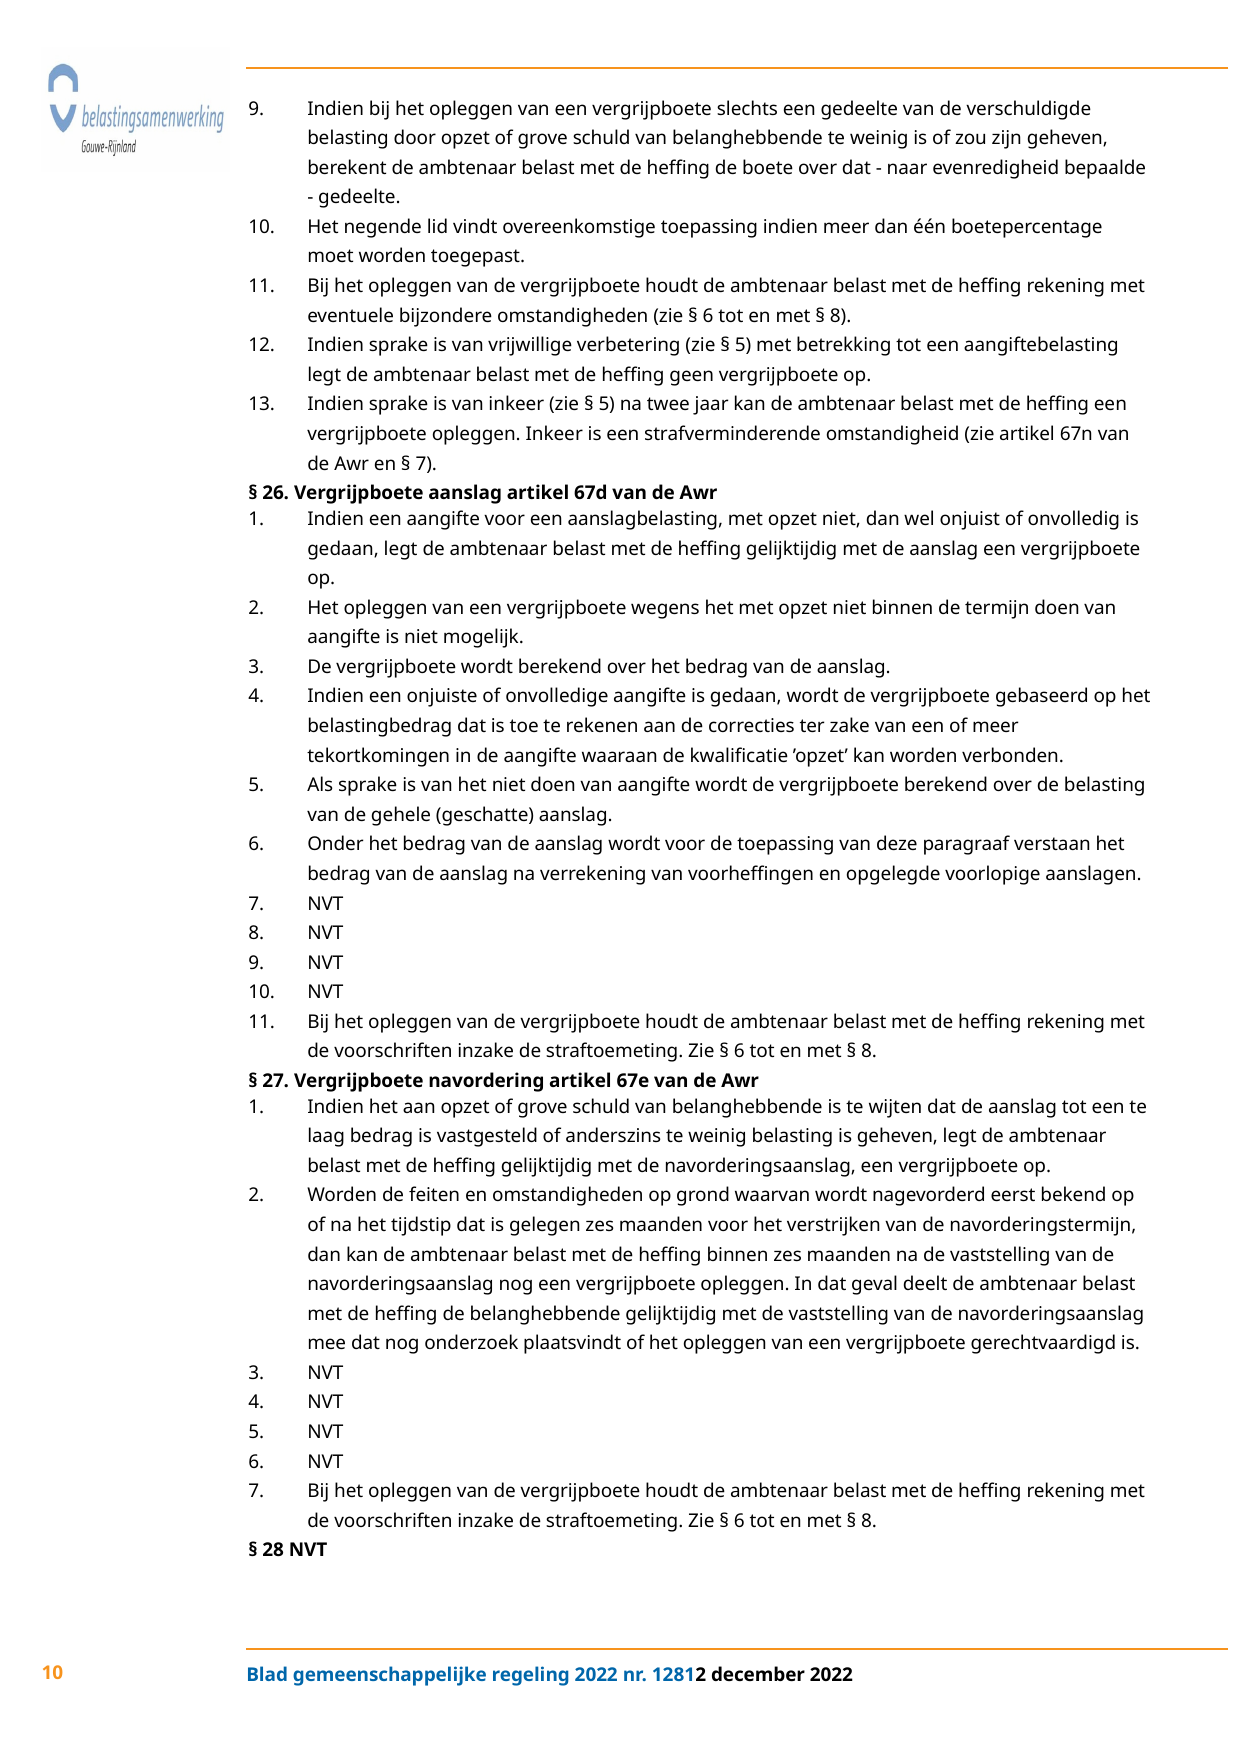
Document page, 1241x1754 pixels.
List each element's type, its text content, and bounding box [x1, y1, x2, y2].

list De vergrijpboete wordt berekend over het bedrag van de aanslag. [248, 653, 1152, 679]
list NVT [248, 1448, 1152, 1474]
list NVT [248, 978, 1152, 1004]
text § 26. Vergrijpboete aanslag artikel 67d van de Awr [248, 479, 1152, 505]
list Bij het opleggen van de vergrijpboete houdt de ambtenaar belast met de heffing rekening met de voorschriften inzake de straftoemeting. Zie § 6 tot en met § 8. [248, 1008, 1152, 1063]
list Indien sprake is van inkeer (zie § 5) na twee jaar kan de ambtenaar belast met de heffing een vergrijpboete opleggen. Inkeer is een strafverminderende omstandigheid (zie artikel 67n van de Awr en § 7). [248, 391, 1152, 476]
list Onder het bedrag van de aanslag wordt voor de toepassing van deze paragraaf verstaan het bedrag van de aanslag na verrekening van voorheffingen en opgelegde voorlopige aanslagen. [248, 831, 1152, 886]
list NVT [248, 1389, 1152, 1414]
list Bij het opleggen van de vergrijpboete houdt de ambtenaar belast met de heffing rekening met de voorschriften inzake de straftoemeting. Zie § 6 tot en met § 8. [248, 1477, 1152, 1533]
list Bij het opleggen van de vergrijpboete houdt de ambtenaar belast met de heffing rekening met eventuele bijzondere omstandigheden (zie § 6 tot en met § 8). [248, 272, 1152, 328]
list Als sprake is van het niet doen van aangifte wordt de vergrijpboete berekend over de belasting van de gehele (geschatte) aanslag. [248, 771, 1152, 827]
list Indien een onjuiste of onvolledige aangifte is gedaan, wordt de vergrijpboete gebaseerd op het belastingbedrag dat is toe te rekenen aan de correcties ter zake van een of meer tekortkomingen in de aangifte waaraan de kwalificatie ’opzet’ kan worden verbonden. [248, 683, 1152, 767]
list Indien een aangifte voor een aanslagbelasting, met opzet niet, dan wel onjuist of onvolledig is gedaan, legt de ambtenaar belast met de heffing gelijktijdig met de aanslag een vergrijpboete op. [248, 505, 1152, 590]
list NVT [248, 1359, 1152, 1385]
list Indien sprake is van vrijwillige verbetering (zie § 5) met betrekking tot een aangiftebelasting legt de ambtenaar belast met de heffing geen vergrijpboete op. [248, 331, 1152, 387]
list NVT [248, 919, 1152, 945]
list Het negende lid vindt overeenkomstige toepassing indien meer dan één boetepercentage moet worden toegepast. [248, 213, 1152, 268]
list NVT [248, 1418, 1152, 1444]
list NVT [248, 949, 1152, 974]
list Worden de feiten en omstandigheden op grond waarvan wordt nagevorderd eerst bekend op of na het tijdstip dat is gelegen zes maanden voor het verstrijken van de navorderingstermijn, dan kan de ambtenaar belast met de heffing binnen zes maanden na de vaststelling van de navorderingsaanslag nog een vergrijpboete opleggen. In dat geval deelt de ambtenaar belast met de heffing de belanghebbende gelijktijdig met de vaststelling van de navorderingsaanslag mee dat nog onderzoek plaatsvindt of het opleggen van een vergrijpboete gerechtvaardigd is. [248, 1182, 1152, 1355]
list Indien het aan opzet of grove schuld van belanghebbende is te wijten dat de aanslag tot een te laag bedrag is vastgesteld of anderszins te weinig belasting is geheven, legt de ambtenaar belast met de heffing gelijktijdig met de navorderingsaanslag, een vergrijpboete op. [248, 1093, 1152, 1178]
text § 27. Vergrijpboete navordering artikel 67e van de Awr [248, 1067, 1152, 1093]
list Het opleggen van een vergrijpboete wegens het met opzet niet binnen de termijn doen van aangifte is niet mogelijk. [248, 594, 1152, 649]
list NVT [248, 890, 1152, 915]
picture [41, 47, 231, 172]
text § 28 NVT [248, 1537, 1152, 1562]
list Indien bij het opleggen van een vergrijpboete slechts een gedeelte van de verschuldigde belasting door opzet of grove schuld van belanghebbende te weinig is of zou zijn geheven, berekent de ambtenaar belast met de heffing de boete over dat - naar evenredigheid bepaalde - gedeelte. [248, 95, 1152, 209]
